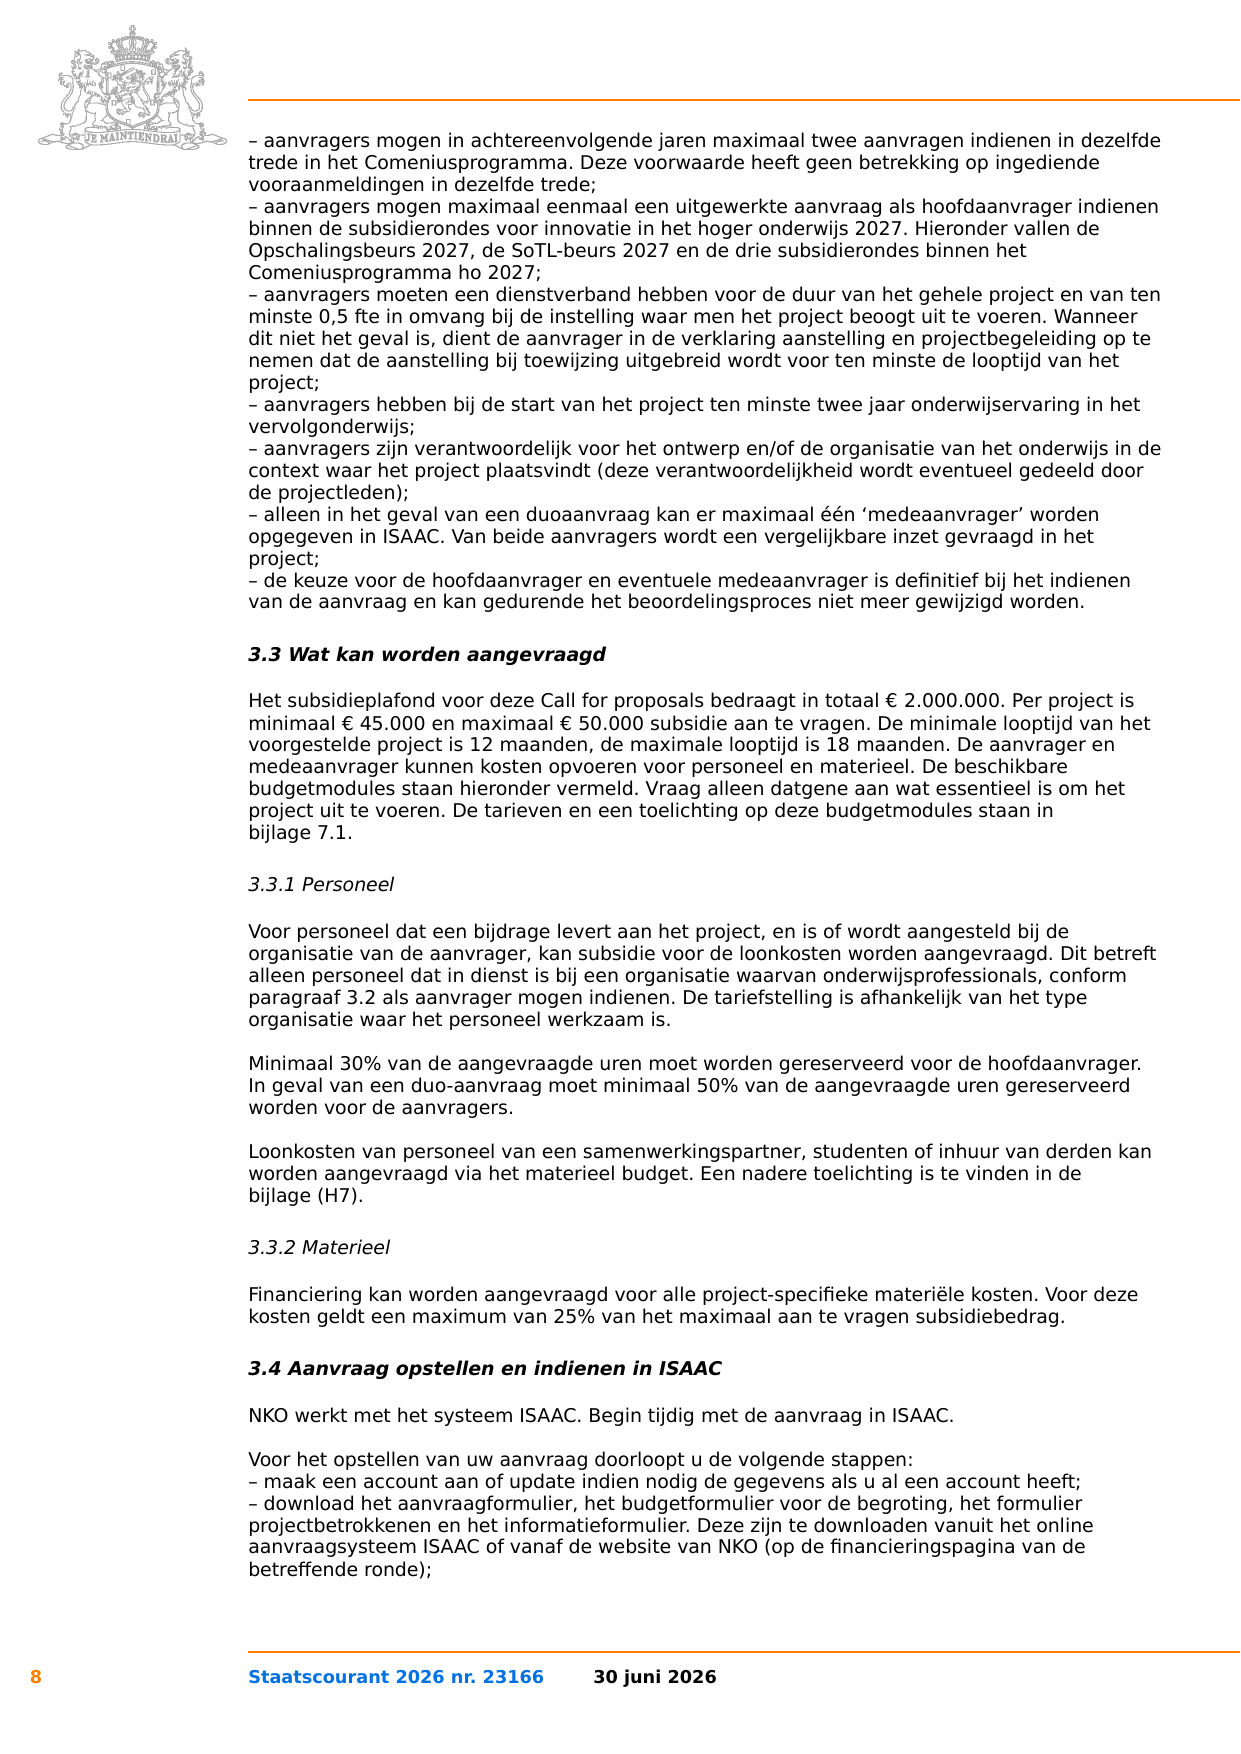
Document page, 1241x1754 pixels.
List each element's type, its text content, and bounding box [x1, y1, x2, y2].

text – aanvragers mogen maximaal eenmaal een uitgewerkte aanvraag als hoofdaanvrager indienen binnen de subsidierondes voor innovatie in het hoger onderwijs 2027. Hieronder vallen de Opschalingsbeurs 2027, de SoTL-beurs 2027 en de drie subsidierondes binnen het Comeniusprogramma ho 2027; [248, 196, 1163, 284]
text – aanvragers moeten een dienstverband hebben voor de duur van het gehele project en van ten minste 0,5 fte in omvang bij de instelling waar men het project beoogt uit te voeren. Wanneer dit niet het geval is, dient de aanvrager in de verklaring aanstelling en projectbegeleiding op te nemen dat de aanstelling bij toewijzing uitgebreid wordt voor ten minste de looptijd van het project; [248, 284, 1163, 394]
text Financiering kan worden aangevraagd voor alle project-specifieke materiële kosten. Voor deze kosten geldt een maximum van 25% van het maximaal aan te vragen subsidiebedrag. [248, 1284, 1163, 1328]
text – aanvragers hebben bij de start van het project ten minste twee jaar onderwijservaring in het vervolgonderwijs; [248, 394, 1163, 438]
subtitle 3.4 Aanvraag opstellen en indienen in ISAAC [248, 1358, 1163, 1380]
text NKO werkt met het systeem ISAAC. Begin tijdig met de aanvraag in ISAAC. [248, 1405, 1163, 1427]
text – aanvragers zijn verantwoordelijk voor het ontwerp en/of de organisatie van het onderwijs in de context waar het project plaatsvindt (deze verantwoordelijkheid wordt eventueel gedeeld door de projectleden); [248, 438, 1163, 503]
subtitle 3.3 Wat kan worden aangevraagd [248, 643, 1163, 665]
text – maak een account aan of update indien nodig de gegevens als u al een account heeft; [248, 1471, 1163, 1492]
text – alleen in het geval van een duoaanvraag kan er maximaal één ‘medeaanvrager’ worden opgegeven in ISAAC. Van beide aanvragers wordt een vergelijkbare inzet gevraagd in het project; [248, 503, 1163, 569]
subtitle 3.3.2 Materieel [248, 1237, 1163, 1259]
text – aanvragers mogen in achtereenvolgende jaren maximaal twee aanvragen indienen in dezelfde trede in het Comeniusprogramma. Deze voorwaarde heeft geen betrekking op ingediende vooraanmeldingen in dezelfde trede; [248, 130, 1163, 196]
text Loonkosten van personeel van een samenwerkingspartner, studenten of inhuur van derden kan worden aangevraagd via het materieel budget. Een nadere toelichting is te vinden in de bijlage (H7). [248, 1141, 1163, 1207]
text Voor personeel dat een bijdrage levert aan het project, en is of wordt aangesteld bij de organisatie van de aanvrager, kan subsidie voor de loonkosten worden aangevraagd. Dit betreft alleen personeel dat in dienst is bij een organisatie waarvan onderwijsprofessionals, conform paragraaf 3.2 als aanvrager mogen indienen. De tariefstelling is afhankelijk van het type organisatie waar het personeel werkzaam is. [248, 921, 1163, 1031]
text Minimaal 30% van de aangevraagde uren moet worden gereserveerd voor de hoofdaanvrager. In geval van een duo-aanvraag moet minimaal 50% van de aangevraagde uren gereserveerd worden voor de aanvragers. [248, 1053, 1163, 1119]
text – download het aanvraagformulier, het budgetformulier voor de begroting, het formulier projectbetrokkenen en het informatieformulier. Deze zijn te downloaden vanuit het online aanvraagsysteem ISAAC of vanaf de website van NKO (op de financieringspagina van de betreffende ronde); [248, 1492, 1163, 1580]
text Het subsidieplafond voor deze Call for proposals bedraagt in totaal € 2.000.000. Per project is minimaal € 45.000 en maximaal € 50.000 subsidie aan te vragen. De minimale looptijd van het voorgestelde project is 12 maanden, de maximale looptijd is 18 maanden. De aanvrager en medeaanvrager kunnen kosten opvoeren voor personeel en materieel. De beschikbare budgetmodules staan hieronder vermeld. Vraag alleen datgene aan wat essentieel is om het project uit te voeren. De tarieven en een toelichting op deze budgetmodules staan in bijlage 7.1. [248, 690, 1163, 844]
picture [38, 25, 227, 150]
subtitle 3.3.1 Personeel [248, 874, 1163, 896]
text Voor het opstellen van uw aanvraag doorloopt u de volgende stappen: [248, 1448, 1163, 1471]
text – de keuze voor de hoofdaanvrager en eventuele medeaanvrager is definitief bij het indienen van de aanvraag en kan gedurende het beoordelingsproces niet meer gewijzigd worden. [248, 569, 1163, 613]
